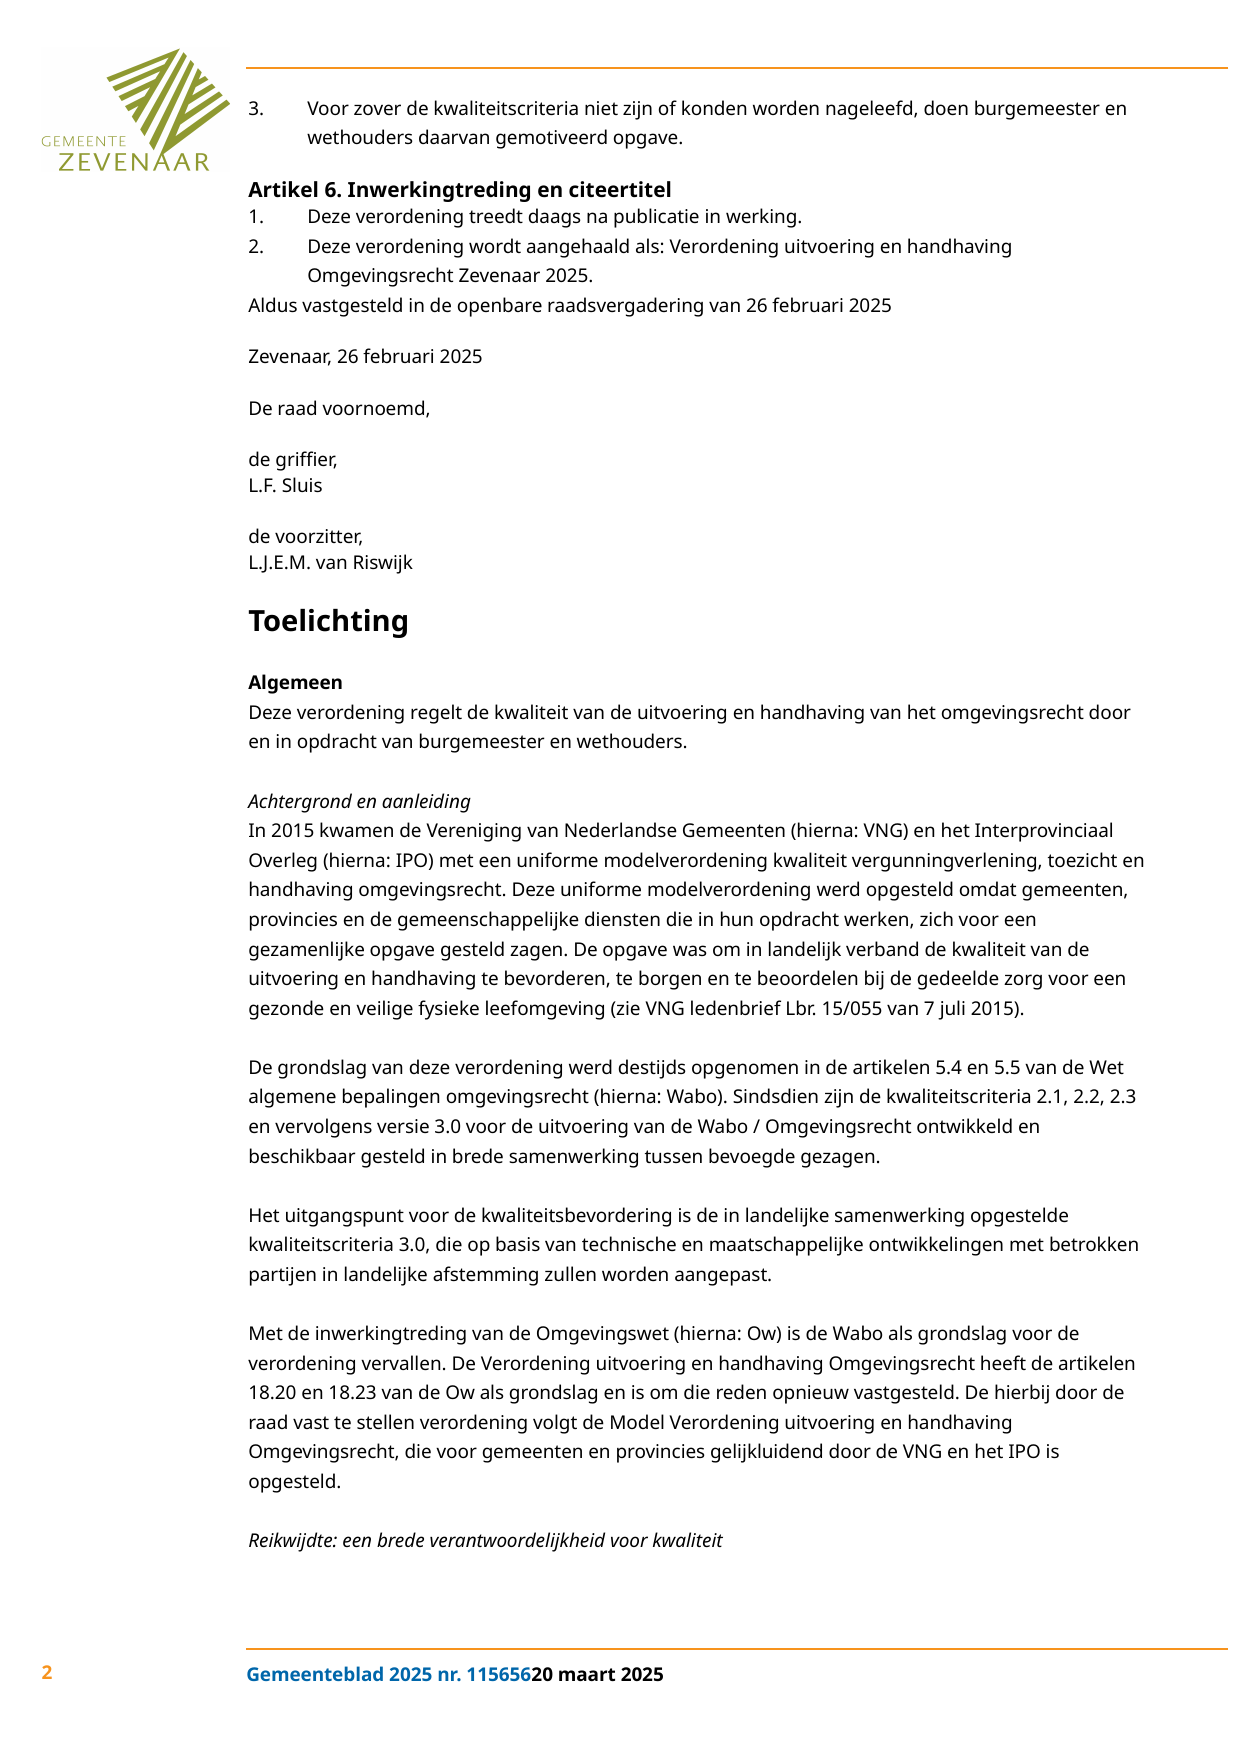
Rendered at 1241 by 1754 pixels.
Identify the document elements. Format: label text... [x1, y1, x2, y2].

text L.J.E.M. van Riswijk [248, 549, 1152, 575]
list Deze verordening treedt daags na publicatie in werking. [248, 203, 1152, 229]
text de voorzitter, [248, 523, 1152, 549]
text Algemeen [248, 669, 1152, 695]
text L.F. Sluis [248, 472, 1152, 498]
text Met de inwerkingtreding van de Omgevingswet (hierna: Ow) is de Wabo als grondslag voor de verordening vervallen. De Verordening uitvoering en handhaving Omgevingsrecht heeft de artikelen 18.20 en 18.23 van de Ow als grondslag en is om die reden opnieuw vastgesteld. De hierbij door de raad vast te stellen verordening volgt de Model Verordening uitvoering en handhaving Omgevingsrecht, die voor gemeenten en provincies gelijkluidend door de VNG en het IPO is opgesteld. [248, 1320, 1152, 1494]
text Artikel 6. Inwerkingtreding en citeertitel [248, 175, 1152, 203]
text Toelichting [248, 601, 1152, 640]
picture [41, 47, 231, 172]
list Deze verordening wordt aangehaald als: Verordening uitvoering en handhaving Omgevingsrecht Zevenaar 2025. [248, 233, 1152, 288]
text Zevenaar, 26 februari 2025 [248, 343, 1152, 369]
list Voor zover de kwaliteitscriteria niet zijn of konden worden nageleefd, doen burgemeester en wethouders daarvan gemotiveerd opgave. [248, 95, 1152, 150]
text In 2015 kwamen de Vereniging van Nederlandse Gemeenten (hierna: VNG) en het Interprovinciaal Overleg (hierna: IPO) met een uniforme modelverordening kwaliteit vergunningverlening, toezicht en handhaving omgevingsrecht. Deze uniforme modelverordening werd opgesteld omdat gemeenten, provincies en de gemeenschappelijke diensten die in hun opdracht werken, zich voor een gezamenlijke opgave gesteld zagen. De opgave was om in landelijk verband de kwaliteit van de uitvoering en handhaving te bevorderen, te borgen en te beoordelen bij de gedeelde zorg voor een gezonde en veilige fysieke leefomgeving (zie VNG ledenbrief Lbr. 15/055 van 7 juli 2015). [248, 817, 1152, 1021]
text Reikwijdte: een brede verantwoordelijkheid voor kwaliteit [248, 1527, 1152, 1553]
text De grondslag van deze verordening werd destijds opgenomen in de artikelen 5.4 en 5.5 van de Wet algemene bepalingen omgevingsrecht (hierna: Wabo). Sindsdien zijn de kwaliteitscriteria 2.1, 2.2, 2.3 en vervolgens versie 3.0 voor de uitvoering van de Wabo / Omgevingsrecht ontwikkeld en beschikbaar gesteld in brede samenwerking tussen bevoegde gezagen. [248, 1054, 1152, 1169]
text de griffier, [248, 446, 1152, 472]
text Aldus vastgesteld in de openbare raadsvergadering van 26 februari 2025 [248, 292, 1152, 318]
text Achtergrond en aanleiding [248, 788, 1152, 814]
text Deze verordening regelt de kwaliteit van de uitvoering en handhaving van het omgevingsrecht door en in opdracht van burgemeester en wethouders. [248, 699, 1152, 754]
text Het uitgangspunt voor de kwaliteitsbevordering is de in landelijke samenwerking opgestelde kwaliteitscriteria 3.0, die op basis van technische en maatschappelijke ontwikkelingen met betrokken partijen in landelijke afstemming zullen worden aangepast. [248, 1202, 1152, 1287]
text De raad voornoemd, [248, 395, 1152, 421]
